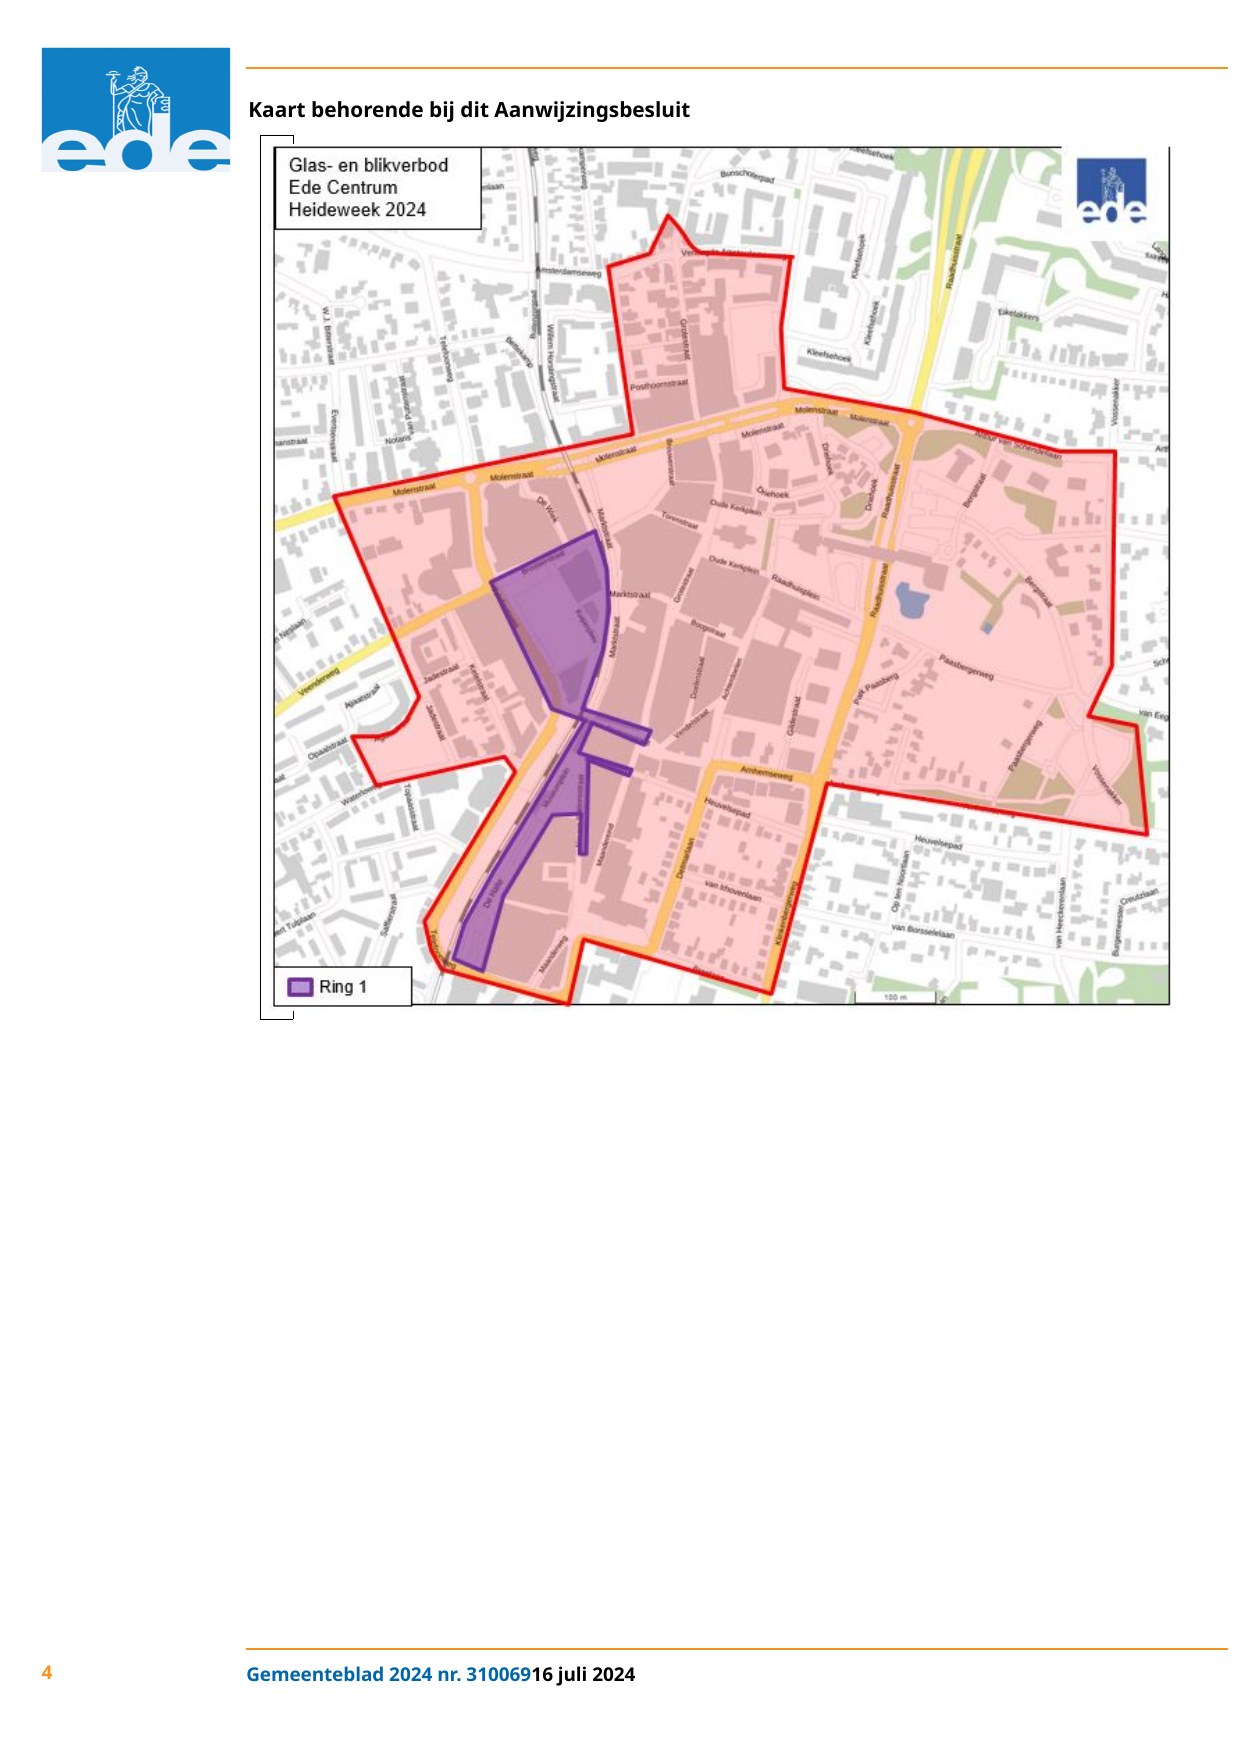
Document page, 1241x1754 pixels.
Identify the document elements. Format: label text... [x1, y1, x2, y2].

picture [268, 144, 1173, 1011]
text Kaart behorende bij dit Aanwijzingsbesluit [248, 95, 1152, 123]
picture [41, 47, 231, 172]
